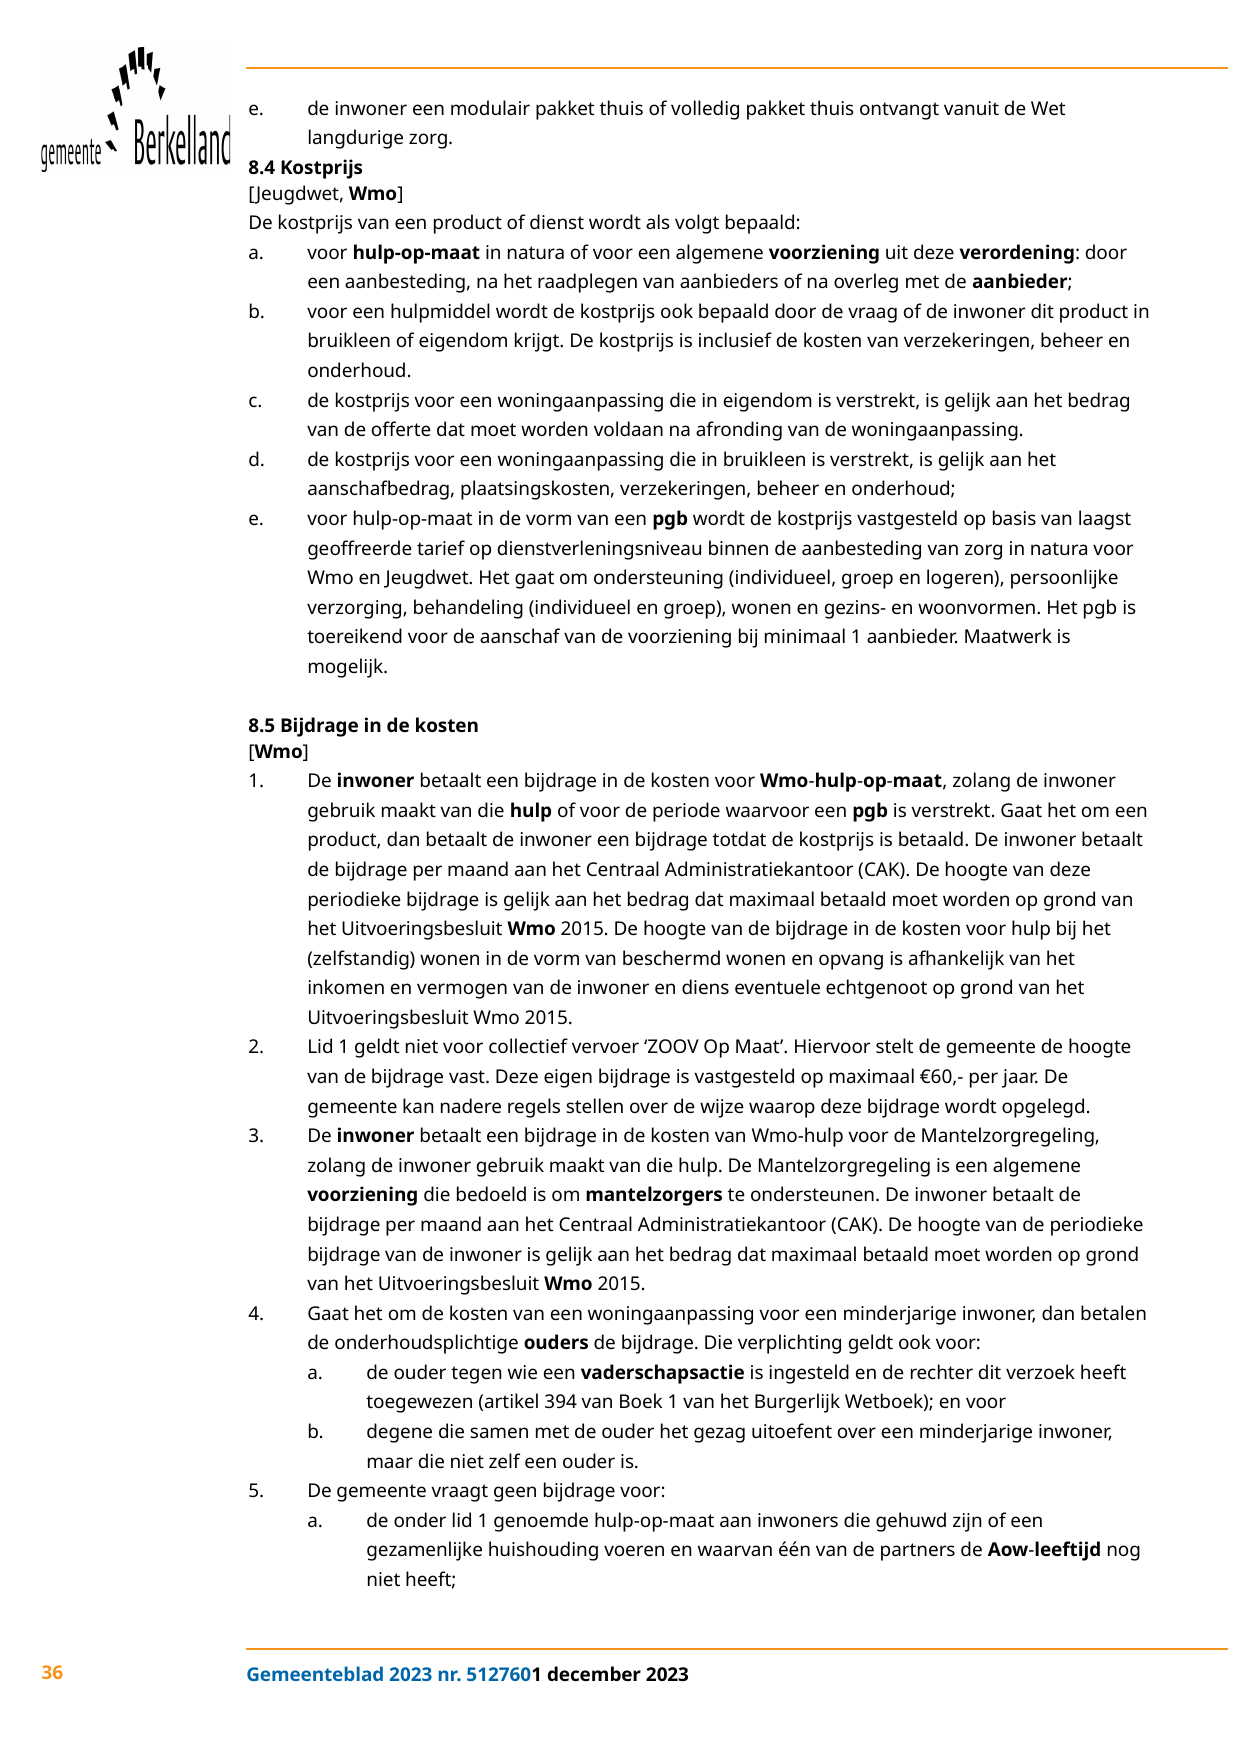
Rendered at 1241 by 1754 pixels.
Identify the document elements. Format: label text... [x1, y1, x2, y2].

list de kostprijs voor een woningaanpassing die in eigendom is verstrekt, is gelijk aan het bedrag van de offerte dat moet worden voldaan na afronding van de woningaanpassing. [248, 387, 1152, 442]
list de ouder tegen wie een vaderschapsactie is ingesteld en de rechter dit verzoek heeft toegewezen (artikel 394 van Boek 1 van het Burgerlijk Wetboek); en voor [307, 1359, 1152, 1414]
list De inwoner betaalt een bijdrage in de kosten voor Wmo-hulp-op-maat, zolang de inwoner gebruik maakt van die hulp of voor de periode waarvoor een pgb is verstrekt. Gaat het om een product, dan betaalt de inwoner een bijdrage totdat de kostprijs is betaald. De inwoner betaalt de bijdrage per maand aan het Centraal Administratiekantoor (CAK). De hoogte van deze periodieke bijdrage is gelijk aan het bedrag dat maximaal betaald moet worden op grond van het Uitvoeringsbesluit Wmo 2015. De hoogte van de bijdrage in de kosten voor hulp bij het (zelfstandig) wonen in de vorm van beschermd wonen en opvang is afhankelijk van het inkomen en vermogen van de inwoner en diens eventuele echtgenoot op grond van het Uitvoeringsbesluit Wmo 2015. [248, 767, 1152, 1030]
text De kostprijs van een product of dienst wordt als volgt bepaald: [248, 209, 1152, 235]
text [Wmo] [248, 738, 1152, 764]
list voor een hulpmiddel wordt de kostprijs ook bepaald door de vraag of de inwoner dit product in bruikleen of eigendom krijgt. De kostprijs is inclusief de kosten van verzekeringen, beheer en onderhoud. [248, 298, 1152, 383]
list de inwoner een modulair pakket thuis of volledig pakket thuis ontvangt vanuit de Wet langdurige zorg. [248, 95, 1152, 150]
list degene die samen met de ouder het gezag uitoefent over een minderjarige inwoner, maar die niet zelf een ouder is. [307, 1418, 1152, 1474]
text 8.4 Kostprijs [248, 154, 1152, 180]
list voor hulp-op-maat in natura of voor een algemene voorziening uit deze verordening: door een aanbesteding, na het raadplegen van aanbieders of na overleg met de aanbieder; [248, 239, 1152, 294]
list Gaat het om de kosten van een woningaanpassing voor een minderjarige inwoner, dan betalen de onderhoudsplichtige ouders de bijdrage. Die verplichting geldt ook voor: [248, 1300, 1152, 1355]
list De inwoner betaalt een bijdrage in de kosten van Wmo-hulp voor de Mantelzorgregeling, zolang de inwoner gebruik maakt van die hulp. De Mantelzorgregeling is een algemene voorziening die bedoeld is om mantelzorgers te ondersteunen. De inwoner betaalt de bijdrage per maand aan het Centraal Administratiekantoor (CAK). De hoogte van de periodieke bijdrage van de inwoner is gelijk aan het bedrag dat maximaal betaald moet worden op grond van het Uitvoeringsbesluit Wmo 2015. [248, 1122, 1152, 1296]
list Lid 1 geldt niet voor collectief vervoer ‘ZOOV Op Maat’. Hiervoor stelt de gemeente de hoogte van de bijdrage vast. Deze eigen bijdrage is vastgesteld op maximaal €60,- per jaar. De gemeente kan nadere regels stellen over de wijze waarop deze bijdrage wordt opgelegd. [248, 1034, 1152, 1119]
text [Jeugdwet, Wmo] [248, 180, 1152, 205]
list De gemeente vraagt geen bijdrage voor: [248, 1477, 1152, 1503]
text 8.5 Bijdrage in de kosten [248, 712, 1152, 738]
list de kostprijs voor een woningaanpassing die in bruikleen is verstrekt, is gelijk aan het aanschafbedrag, plaatsingskosten, verzekeringen, beheer en onderhoud; [248, 446, 1152, 501]
list de onder lid 1 genoemde hulp-op-maat aan inwoners die gehuwd zijn of een gezamenlijke huishouding voeren en waarvan één van de partners de Aow-leeftijd nog niet heeft; [307, 1507, 1152, 1592]
picture [41, 47, 231, 172]
list voor hulp-op-maat in de vorm van een pgb wordt de kostprijs vastgesteld op basis van laagst geoffreerde tarief op dienstverleningsniveau binnen de aanbesteding van zorg in natura voor Wmo en Jeugdwet. Het gaat om ondersteuning (individueel, groep en logeren), persoonlijke verzorging, behandeling (individueel en groep), wonen en gezins- en woonvormen. Het pgb is toereikend voor de aanschaf van de voorziening bij minimaal 1 aanbieder. Maatwerk is mogelijk. [248, 505, 1152, 679]
